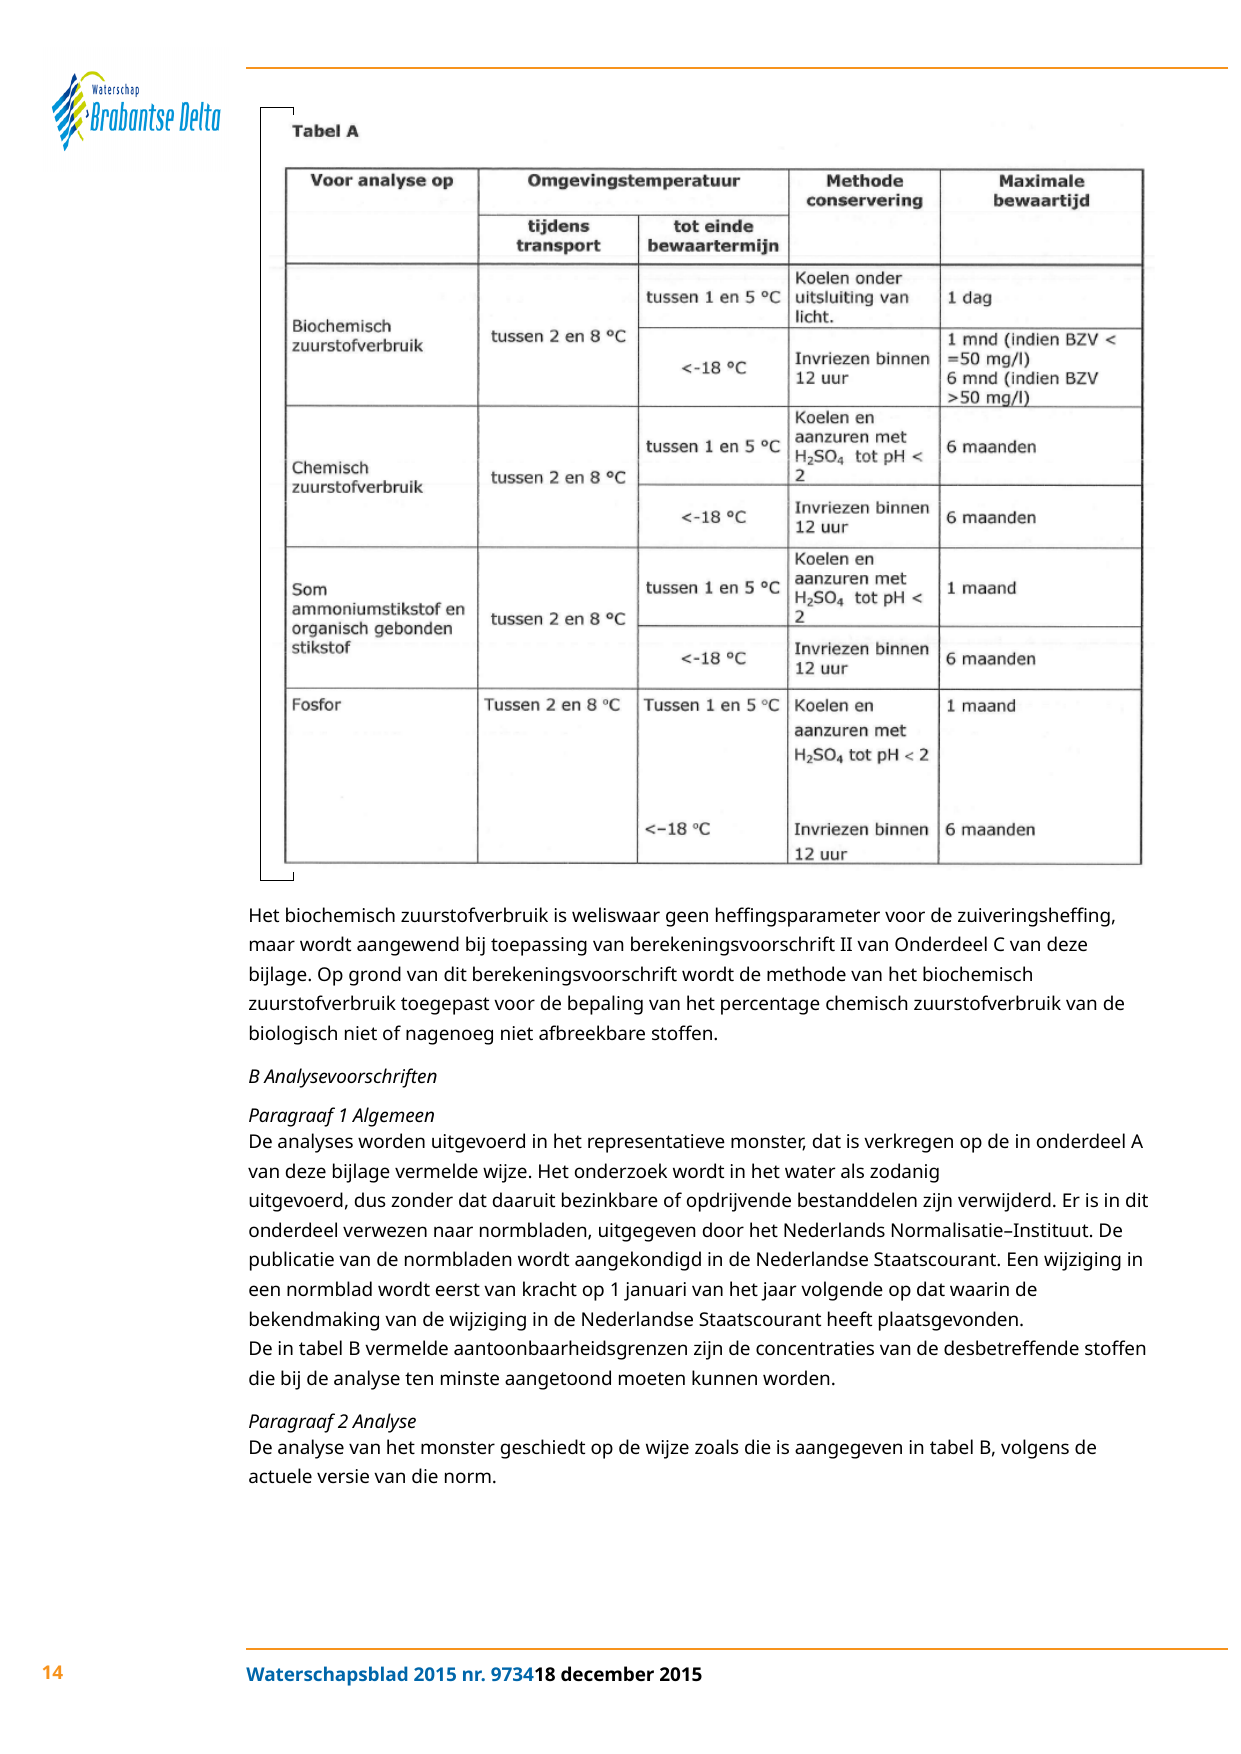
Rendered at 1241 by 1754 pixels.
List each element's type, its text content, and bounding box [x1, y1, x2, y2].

picture [41, 47, 231, 172]
picture [268, 115, 1155, 872]
text Het biochemisch zuurstofverbruik is weliswaar geen heffingsparameter voor de zuiveringsheffing, maar wordt aangewend bij toepassing van berekeningsvoorschrift II van Onderdeel C van deze bijlage. Op grond van dit berekeningsvoorschrift wordt de methode van het biochemisch zuurstofverbruik toegepast voor de bepaling van het percentage chemisch zuurstofverbruik van de biologisch niet of nagenoeg niet afbreekbare stoffen. [248, 902, 1152, 1046]
text B Analysevoorschriften [248, 1063, 1152, 1089]
text uitgevoerd, dus zonder dat daaruit bezinkbare of opdrijvende bestanddelen zijn verwijderd. Er is in dit onderdeel verwezen naar normbladen, uitgegeven door het Nederlands Normalisatie–Instituut. De publicatie van de normbladen wordt aangekondigd in de Nederlandse Staatscourant. Een wijziging in een normblad wordt eerst van kracht op 1 januari van het jaar volgende op dat waarin de bekendmaking van de wijziging in de Nederlandse Staatscourant heeft plaatsgevonden. [248, 1187, 1152, 1332]
text Paragraaf 2 Analyse [248, 1408, 1152, 1434]
text Paragraaf 1 Algemeen [248, 1103, 1152, 1128]
text De in tabel B vermelde aantoonbaarheidsgrenzen zijn de concentraties van de desbetreffende stoffen die bij de analyse ten minste aangetoond moeten kunnen worden. [248, 1335, 1152, 1391]
text De analyse van het monster geschiedt op de wijze zoals die is aangegeven in tabel B, volgens de actuele versie van die norm. [248, 1434, 1152, 1489]
text De analyses worden uitgevoerd in het representatieve monster, dat is verkregen op de in onderdeel A van deze bijlage vermelde wijze. Het onderzoek wordt in het water als zodanig [248, 1128, 1152, 1184]
